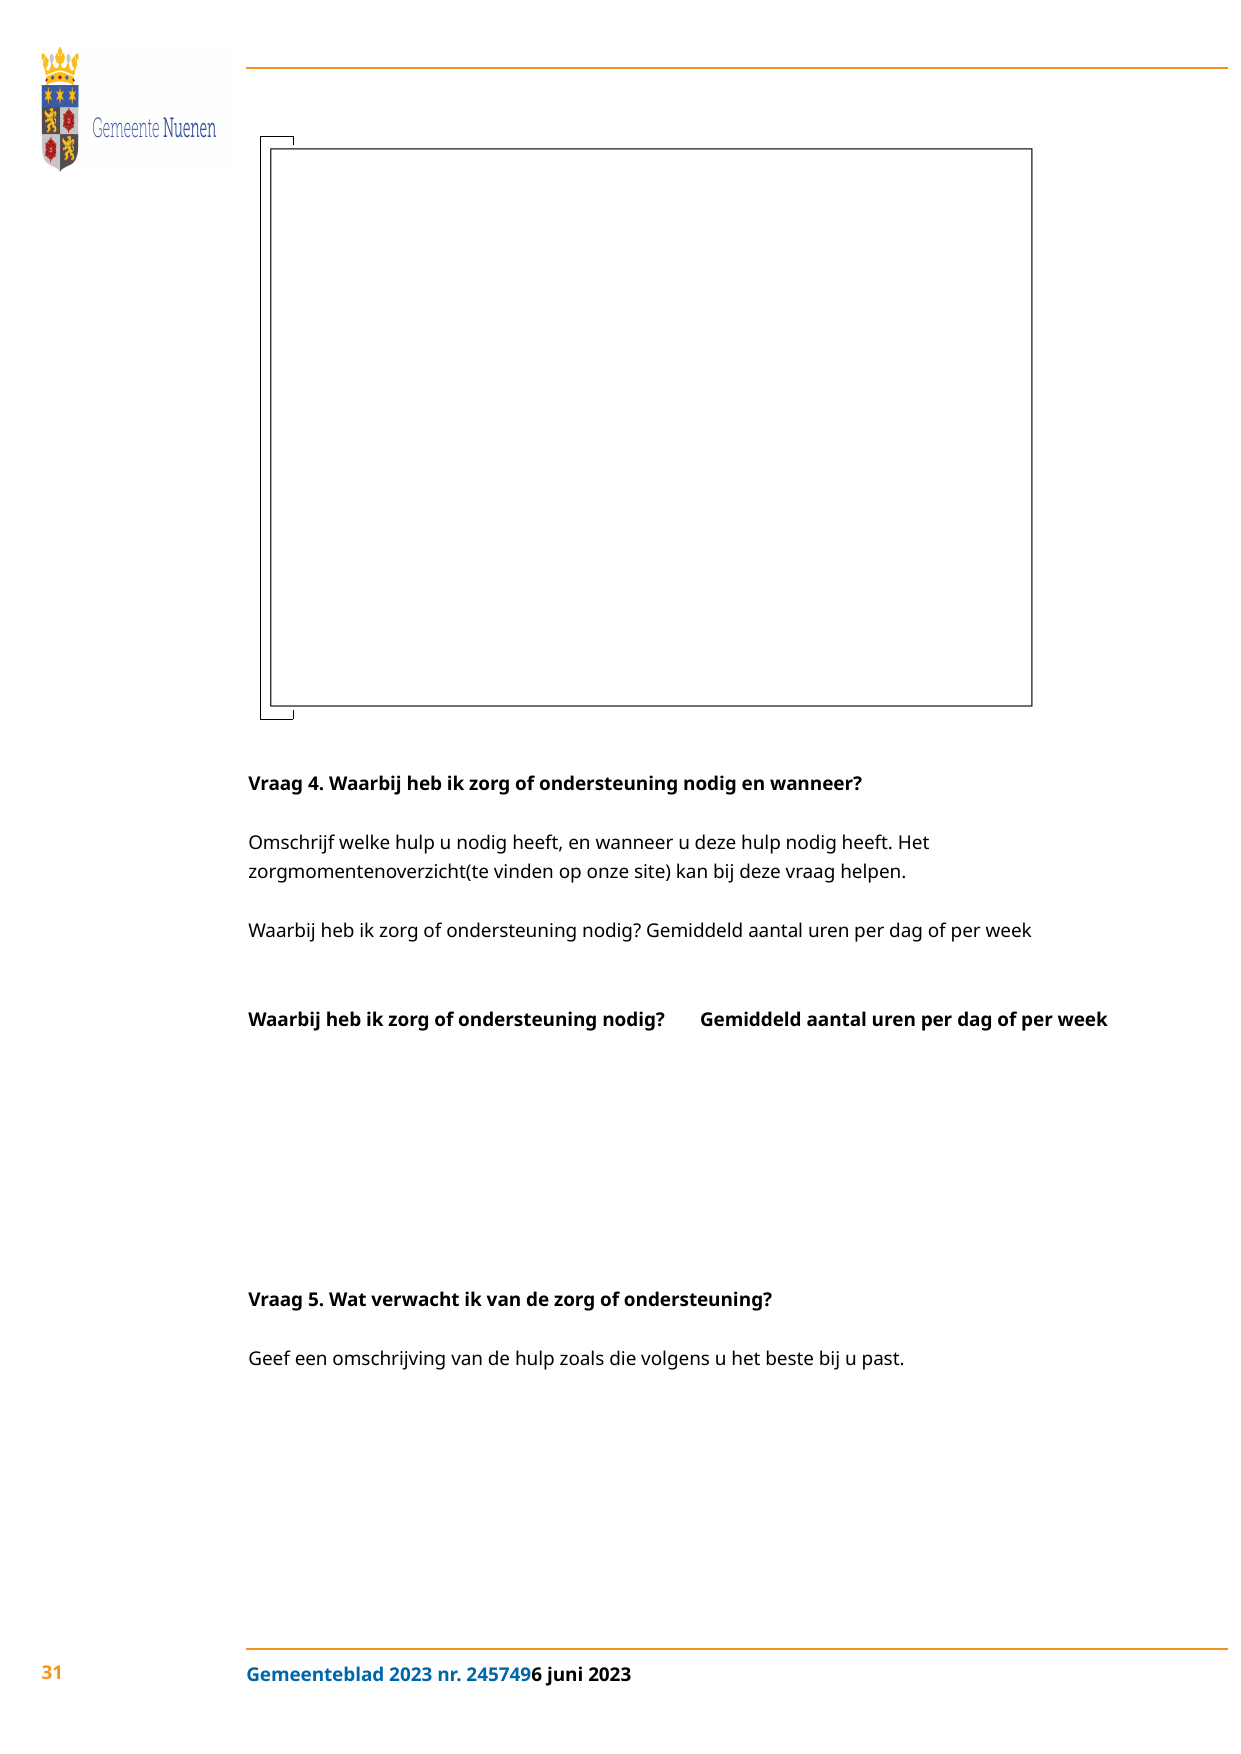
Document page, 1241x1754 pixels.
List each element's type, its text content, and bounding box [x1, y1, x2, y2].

text Geef een omschrijving van de hulp zoals die volgens u het beste bij u past. [248, 1345, 1152, 1371]
text Vraag 4. Waarbij heb ik zorg of ondersteuning nodig en wanneer? [248, 770, 1152, 795]
picture [268, 145, 1037, 710]
picture [41, 47, 231, 172]
text Vraag 5. Wat verwacht ik van de zorg of ondersteuning? [248, 1286, 1152, 1312]
text Omschrijf welke hulp u nodig heeft, en wanneer u deze hulp nodig heeft. Het zorgmomentenoverzicht(te vinden op onze site) kan bij deze vraag helpen. [248, 829, 1152, 884]
table_header Waarbij heb ik zorg of ondersteuning nodig? [248, 1006, 700, 1032]
text Waarbij heb ik zorg of ondersteuning nodig? Gemiddeld aantal uren per dag of per week [248, 918, 1152, 943]
table_cell [700, 1143, 1152, 1198]
table_header Gemiddeld aantal uren per dag of per week [700, 1006, 1152, 1032]
table_cell [248, 1143, 700, 1198]
table_cell [700, 1198, 1152, 1253]
table_cell [248, 1198, 700, 1253]
table_cell [248, 1088, 700, 1143]
table_cell [700, 1032, 1152, 1087]
table_cell [248, 1032, 700, 1087]
table_cell [700, 1088, 1152, 1143]
